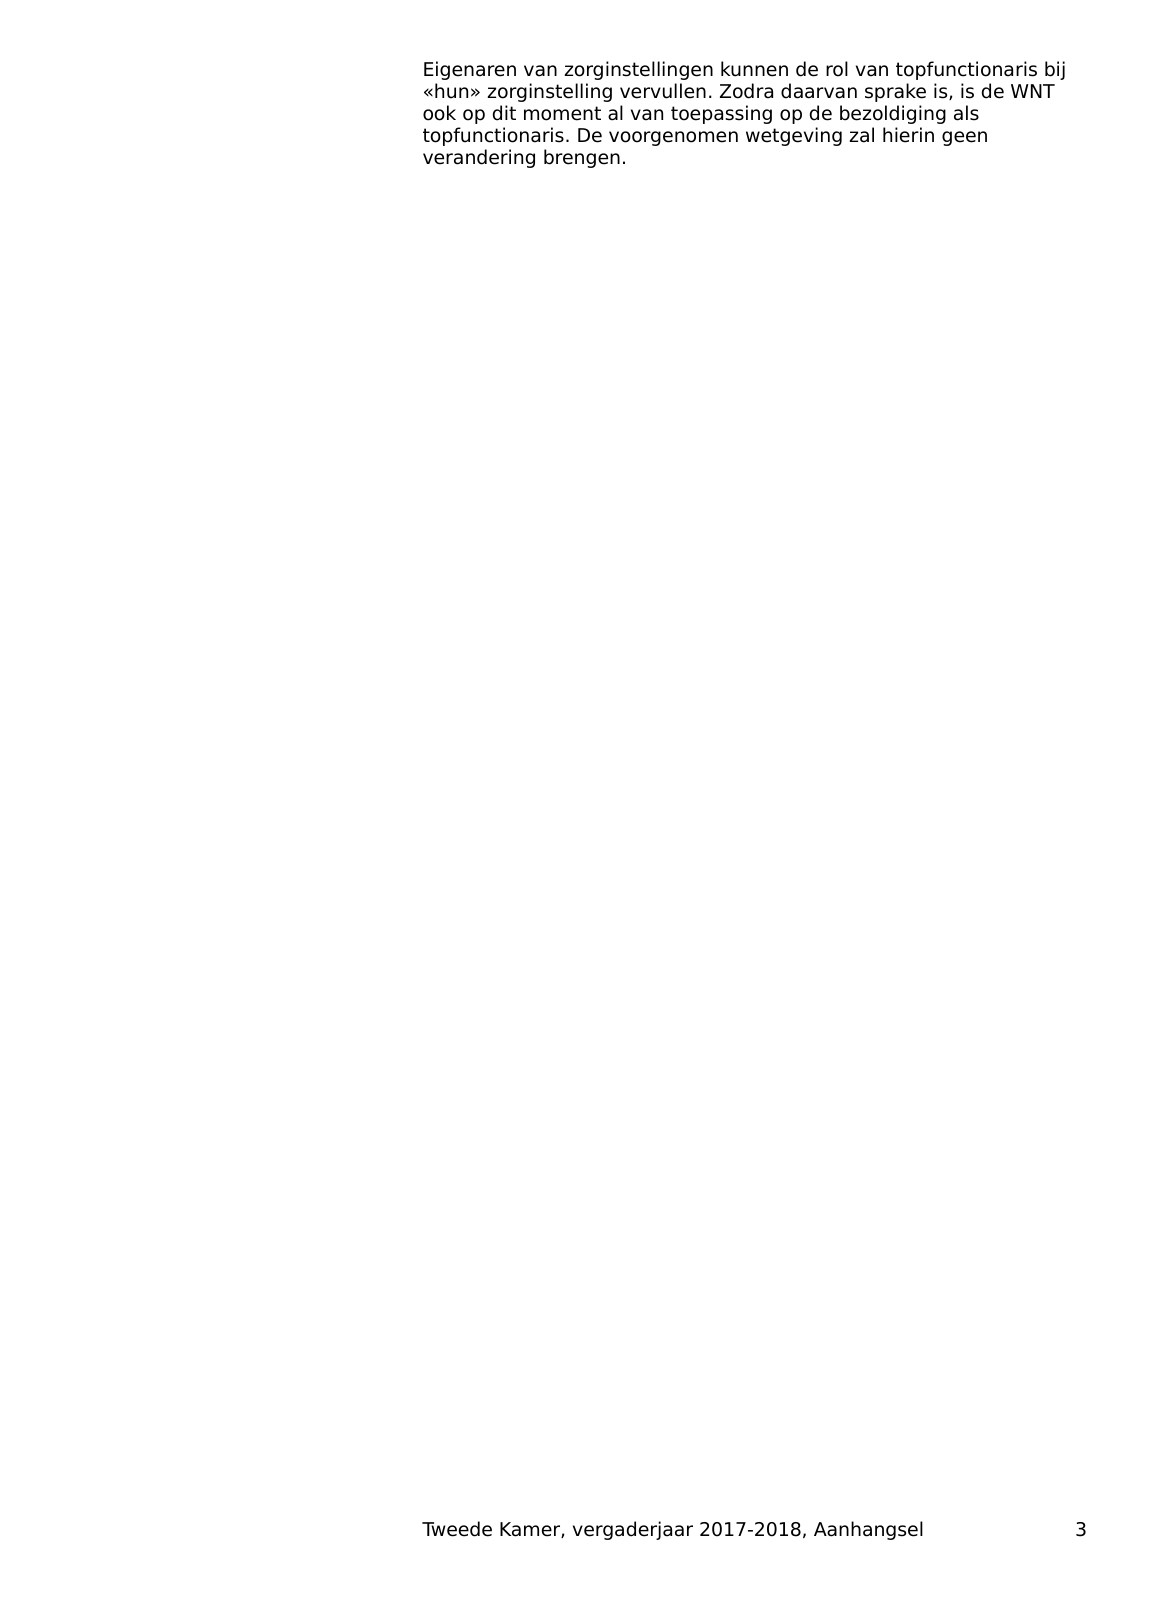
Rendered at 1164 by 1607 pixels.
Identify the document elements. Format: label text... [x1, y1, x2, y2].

text Eigenaren van zorginstellingen kunnen de rol van topfunctionaris bij «hun» zorginstelling vervullen. Zodra daarvan sprake is, is de WNT ook op dit moment al van toepassing op de bezoldiging als topfunctionaris. De voorgenomen wetgeving zal hierin geen verandering brengen. [422, 59, 1087, 169]
